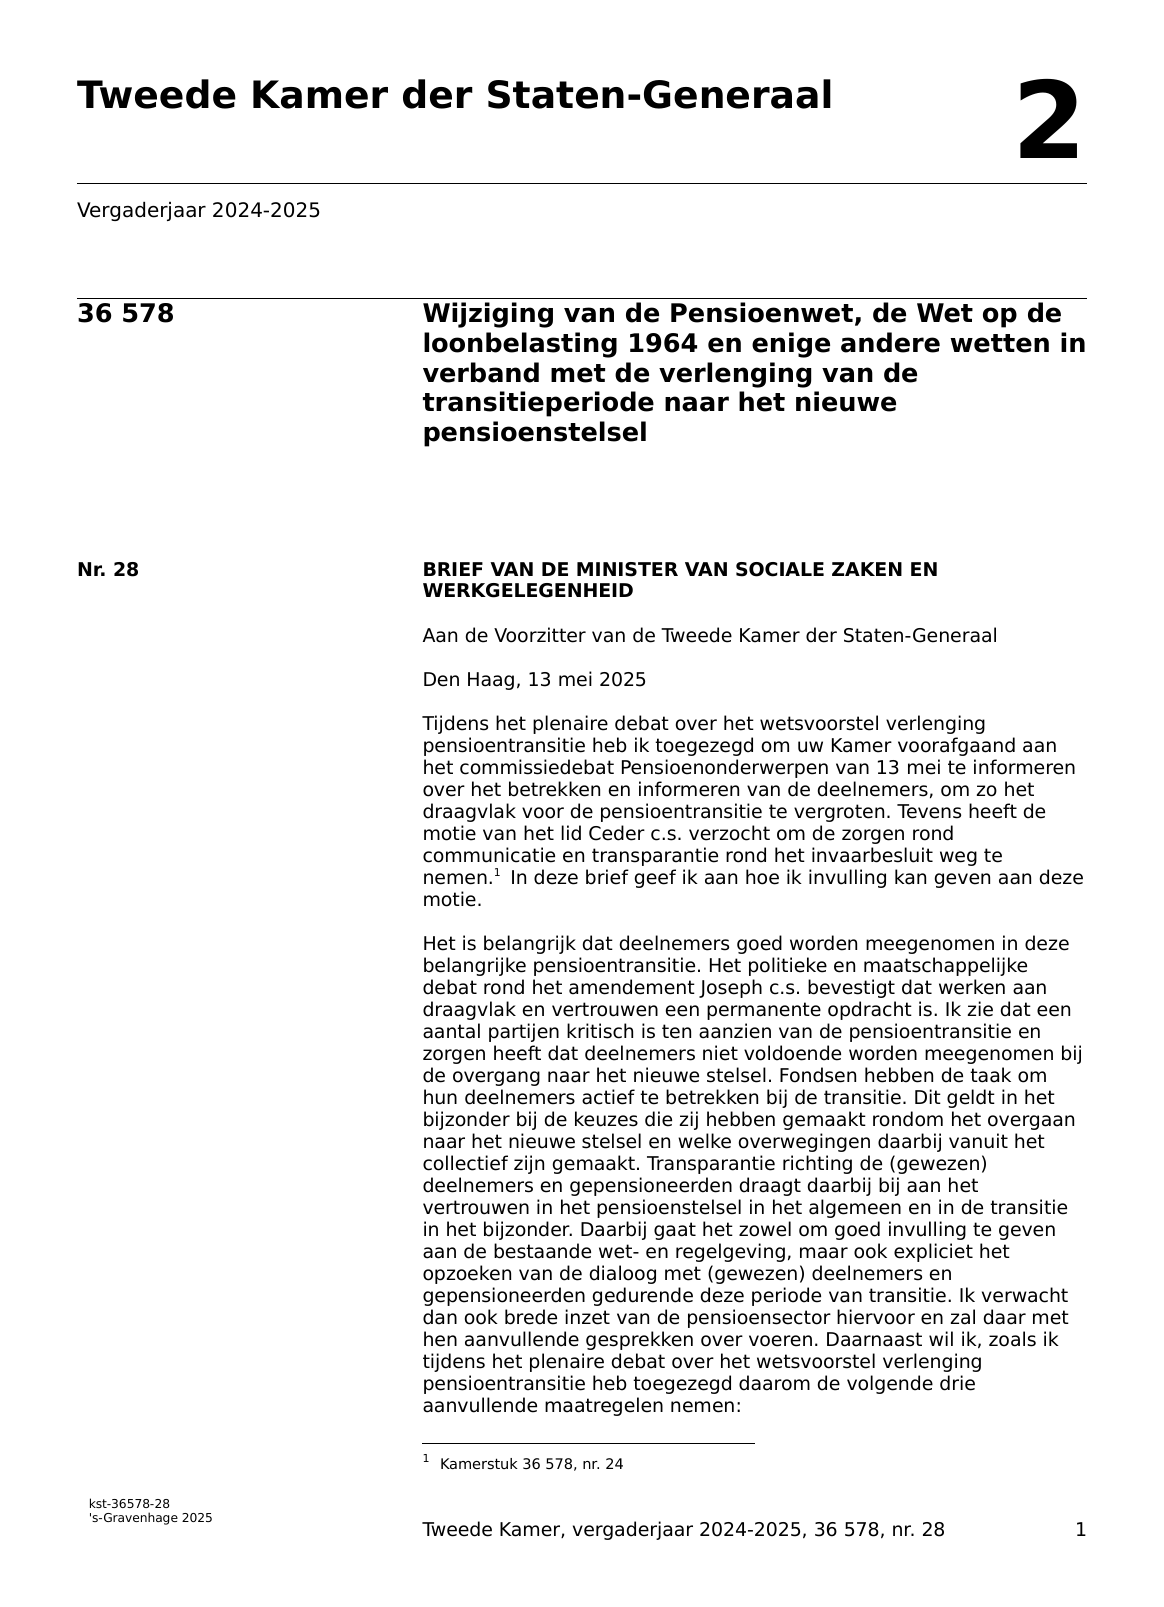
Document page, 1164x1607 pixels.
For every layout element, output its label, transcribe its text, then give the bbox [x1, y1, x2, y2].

text 's-Gravenhage 2025 [88, 1511, 323, 1525]
text Het is belangrijk dat deelnemers goed worden meegenomen in deze belangrijke pensioentransitie. Het politieke en maatschappelijke debat rond het amendement Joseph c.s. bevestigt dat werken aan draagvlak en vertrouwen een permanente opdracht is. Ik zie dat een aantal partijen kritisch is ten aanzien van de pensioentransitie en zorgen heeft dat deelnemers niet voldoende worden meegenomen bij de overgang naar het nieuwe stelsel. Fondsen hebben de taak om hun deelnemers actief te betrekken bij de transitie. Dit geldt in het bijzonder bij de keuzes die zij hebben gemaakt rondom het overgaan naar het nieuwe stelsel en welke overwegingen daarbij vanuit het collectief zijn gemaakt. Transparantie richting de (gewezen) deelnemers en gepensioneerden draagt daarbij bij aan het vertrouwen in het pensioenstelsel in het algemeen en in de transitie in het bijzonder. Daarbij gaat het zowel om goed invulling te geven aan de bestaande wet- en regelgeving, maar ook expliciet het opzoeken van de dialoog met (gewezen) deelnemers en gepensioneerden gedurende deze periode van transitie. Ik verwacht dan ook brede inzet van de pensioensector hiervoor en zal daar met hen aanvullende gesprekken over voeren. Daarnaast wil ik, zoals ik tijdens het plenaire debat over het wetsvoorstel verlenging pensioentransitie heb toegezegd daarom de volgende drie aanvullende maatregelen nemen: [422, 933, 1087, 1416]
subtitle Nr. 28 BRIEF VAN DE MINISTER VAN SOCIALE ZAKEN EN WERKGELEGENHEID [77, 558, 1087, 602]
text Den Haag, 13 mei 2025 [422, 669, 1087, 691]
text kst-36578-28 [88, 1497, 323, 1511]
text Tijdens het plenaire debat over het wetsvoorstel verlenging pensioentransitie heb ik toegezegd om uw Kamer voorafgaand aan het commissiedebat Pensioenonderwerpen van 13 mei te informeren over het betrekken en informeren van de deelnemers, om zo het draagvlak voor de pensioentransitie te vergroten. Tevens heeft de motie van het lid Ceder c.s. verzocht om de zorgen rond communicatie en transparantie rond het invaarbesluit weg te nemen. In deze brief geef ik aan hoe ik invulling kan geven aan deze motie. [422, 713, 1087, 911]
table_cell Vergaderjaar 2024-2025 [77, 184, 1087, 298]
table_header 2 [886, 59, 1087, 183]
table_header Tweede Kamer der Staten-Generaal [77, 59, 886, 183]
text Kamerstuk 36 578, nr. 24 [422, 1452, 1087, 1474]
text Aan de Voorzitter van de Tweede Kamer der Staten-Generaal [422, 624, 1087, 647]
subtitle 36 578 Wijziging van de Pensioenwet, de Wet op de loonbelasting 1964 en enige andere wetten in verband met de verlenging van de transitieperiode naar het nieuwe pensioenstelsel [77, 299, 1087, 447]
